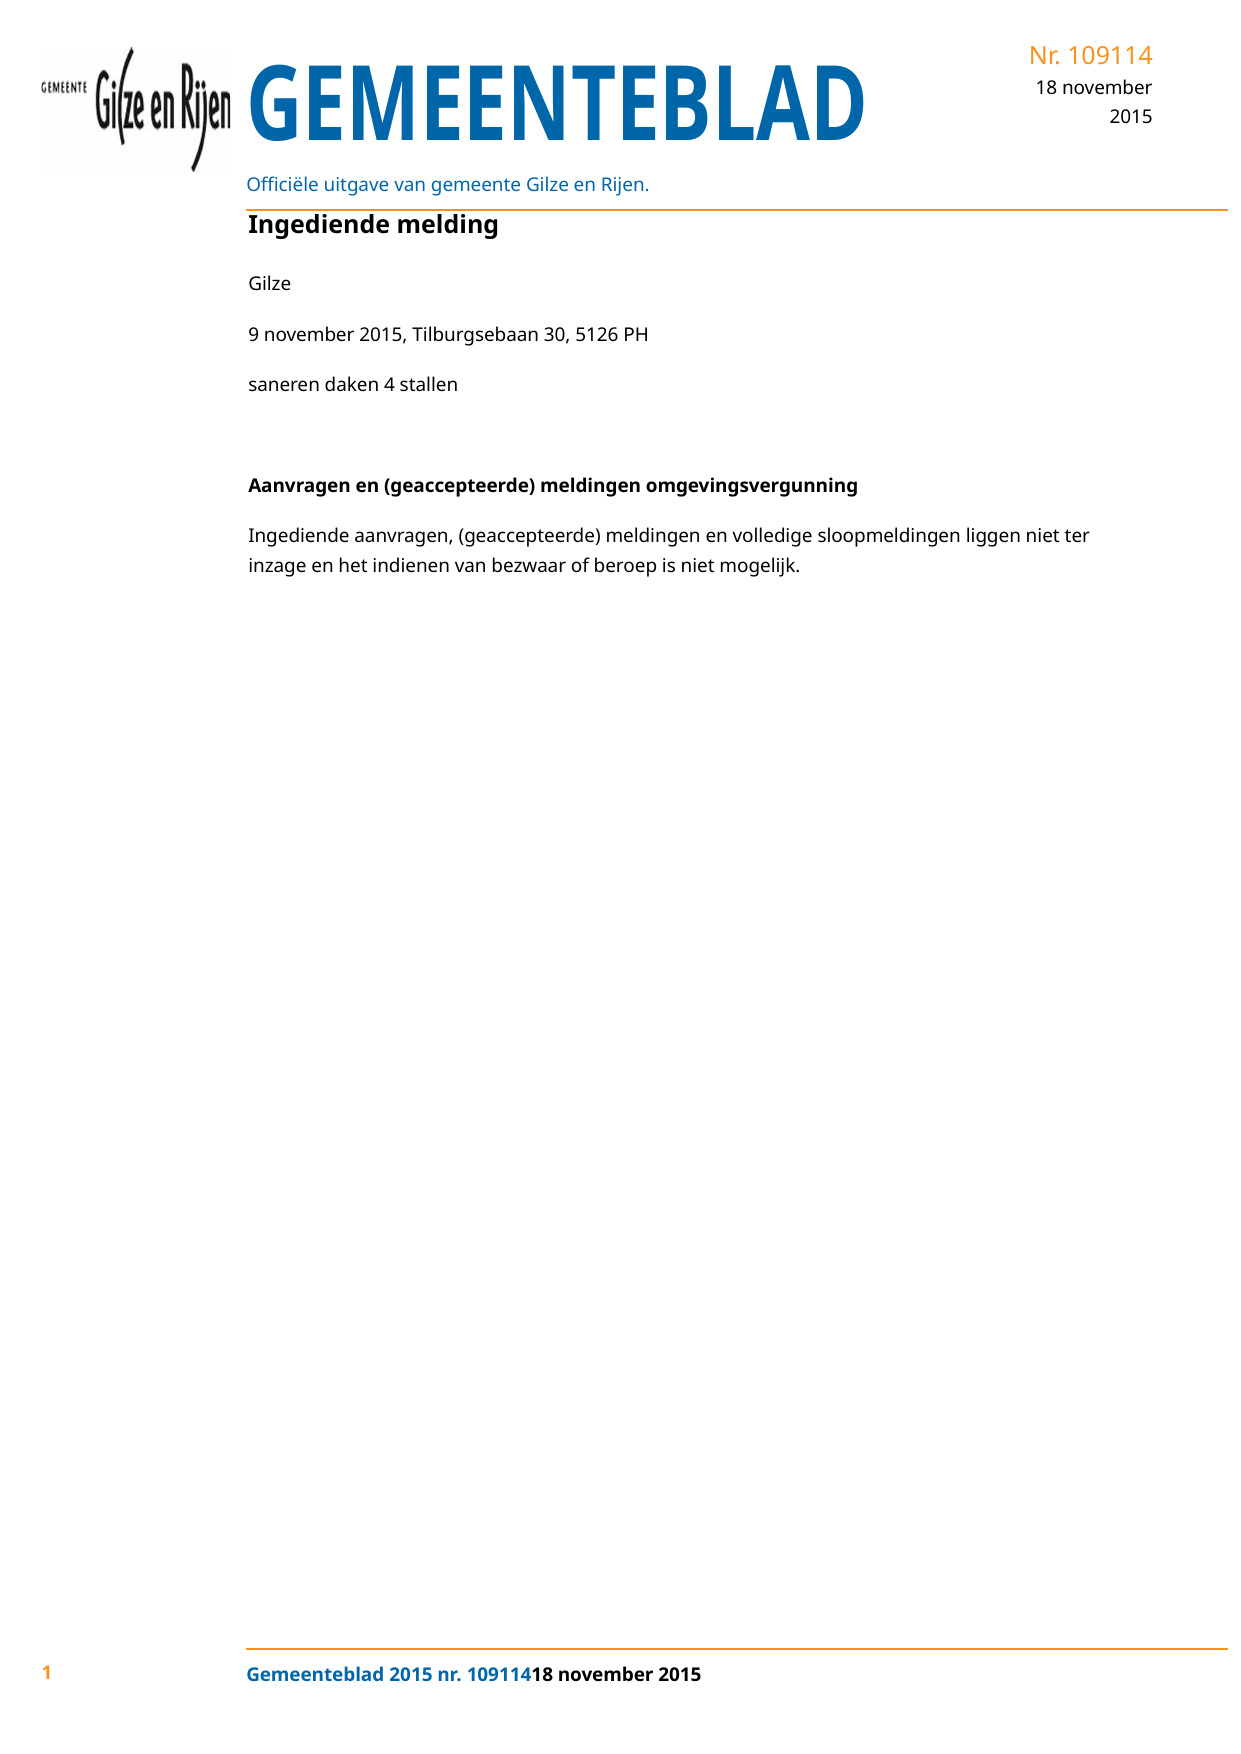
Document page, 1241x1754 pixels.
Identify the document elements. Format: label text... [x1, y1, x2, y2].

picture [41, 47, 231, 172]
text Gilze [248, 270, 1152, 296]
text Ingediende aanvragen, (geaccepteerde) meldingen en volledige sloopmeldingen liggen niet ter inzage en het indienen van bezwaar of beroep is niet mogelijk. [248, 522, 1152, 578]
text Ingediende melding [248, 211, 1152, 241]
text saneren daken 4 stallen [248, 371, 1152, 397]
text 9 november 2015, Tilburgsebaan 30, 5126 PH [248, 321, 1152, 346]
text Aanvragen en (geaccepteerde) meldingen omgevingsvergunning [248, 472, 1152, 498]
